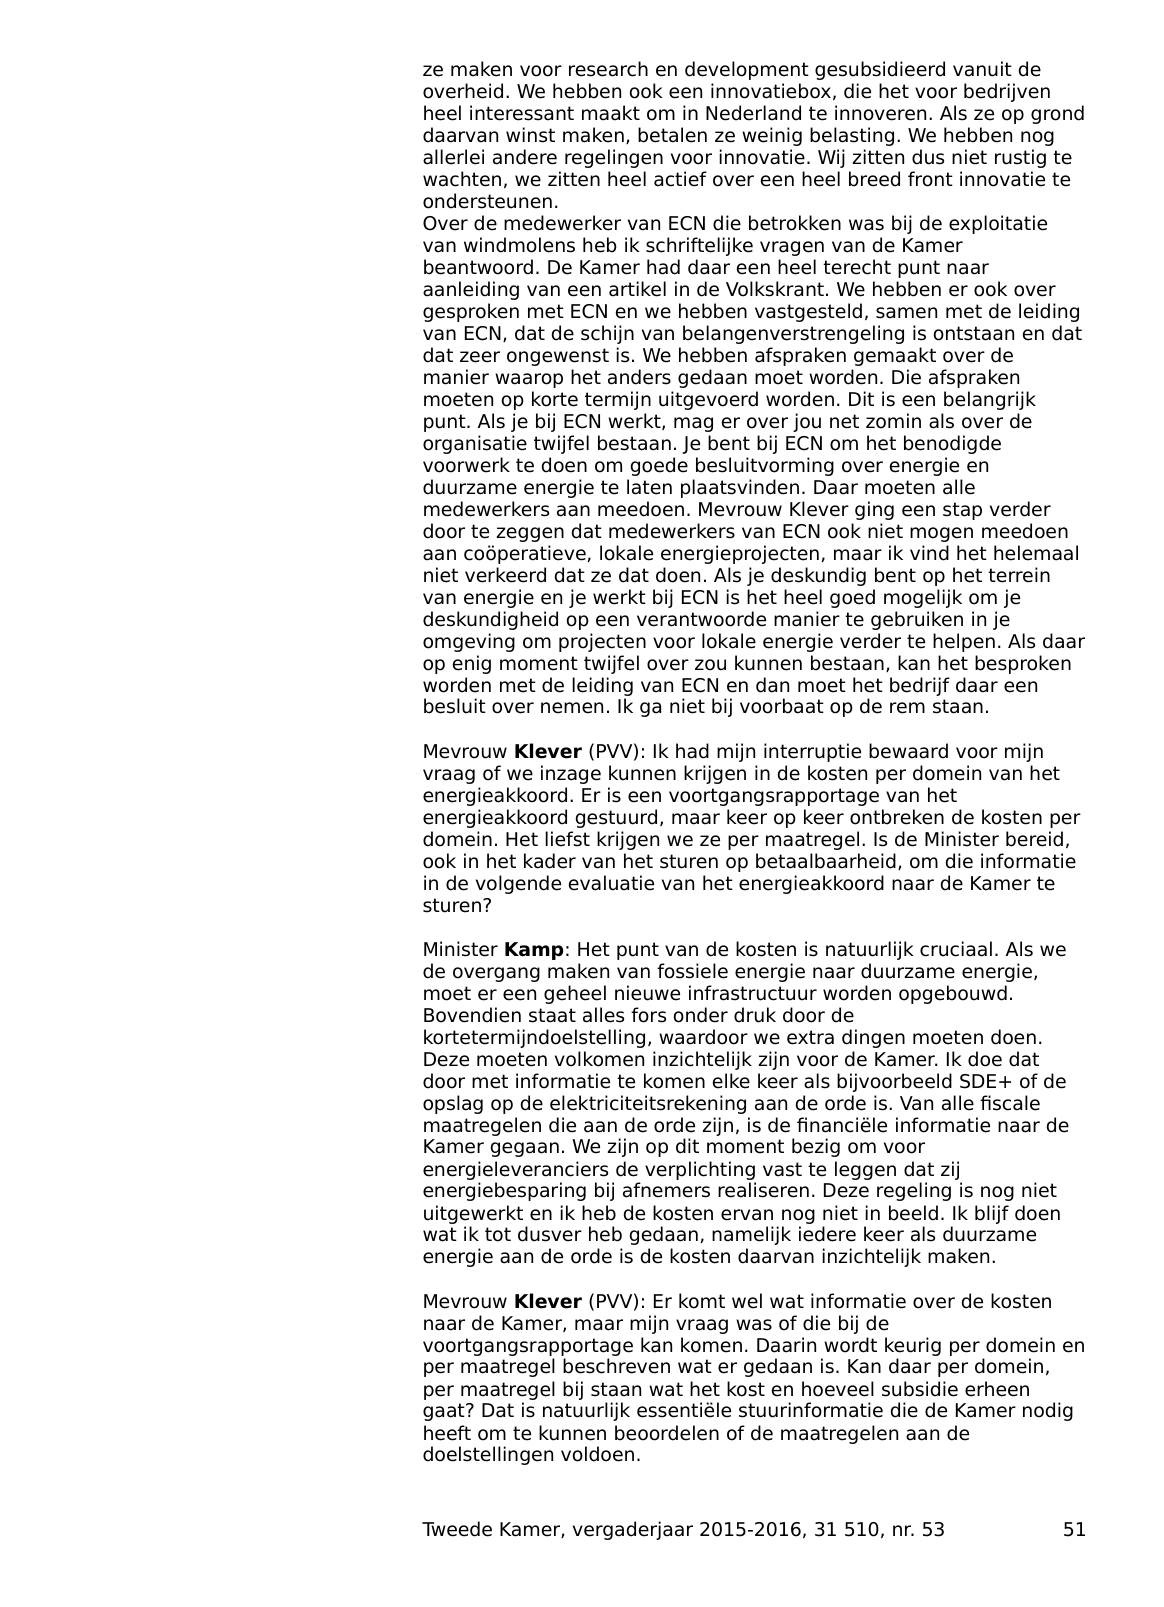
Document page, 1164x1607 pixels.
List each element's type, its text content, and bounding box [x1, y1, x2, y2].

text ze maken voor research en development gesubsidieerd vanuit de overheid. We hebben ook een innovatiebox, die het voor bedrijven heel interessant maakt om in Nederland te innoveren. Als ze op grond daarvan winst maken, betalen ze weinig belasting. We hebben nog allerlei andere regelingen voor innovatie. Wij zitten dus niet rustig te wachten, we zitten heel actief over een heel breed front innovatie te ondersteunen. [422, 59, 1087, 213]
text Over de medewerker van ECN die betrokken was bij de exploitatie van windmolens heb ik schriftelijke vragen van de Kamer beantwoord. De Kamer had daar een heel terecht punt naar aanleiding van een artikel in de Volkskrant. We hebben er ook over gesproken met ECN en we hebben vastgesteld, samen met de leiding van ECN, dat de schijn van belangenverstrengeling is ontstaan en dat dat zeer ongewenst is. We hebben afspraken gemaakt over de manier waarop het anders gedaan moet worden. Die afspraken moeten op korte termijn uitgevoerd worden. Dit is een belangrijk punt. Als je bij ECN werkt, mag er over jou net zomin als over de organisatie twijfel bestaan. Je bent bij ECN om het benodigde voorwerk te doen om goede besluitvorming over energie en duurzame energie te laten plaatsvinden. Daar moeten alle medewerkers aan meedoen. Mevrouw Klever ging een stap verder door te zeggen dat medewerkers van ECN ook niet mogen meedoen aan coöperatieve, lokale energieprojecten, maar ik vind het helemaal niet verkeerd dat ze dat doen. Als je deskundig bent op het terrein van energie en je werkt bij ECN is het heel goed mogelijk om je deskundigheid op een verantwoorde manier te gebruiken in je omgeving om projecten voor lokale energie verder te helpen. Als daar op enig moment twijfel over zou kunnen bestaan, kan het besproken worden met de leiding van ECN en dan moet het bedrijf daar een besluit over nemen. Ik ga niet bij voorbaat op de rem staan. [422, 213, 1087, 718]
text Mevrouw Klever (PVV): Er komt wel wat informatie over de kosten naar de Kamer, maar mijn vraag was of die bij de voortgangsrapportage kan komen. Daarin wordt keurig per domein en per maatregel beschreven wat er gedaan is. Kan daar per domein, per maatregel bij staan wat het kost en hoeveel subsidie erheen gaat? Dat is natuurlijk essentiële stuurinformatie die de Kamer nodig heeft om te kunnen beoordelen of de maatregelen aan de doelstellingen voldoen. [422, 1291, 1087, 1466]
text Minister Kamp: Het punt van de kosten is natuurlijk cruciaal. Als we de overgang maken van fossiele energie naar duurzame energie, moet er een geheel nieuwe infrastructuur worden opgebouwd. Bovendien staat alles fors onder druk door de kortetermijndoelstelling, waardoor we extra dingen moeten doen. Deze moeten volkomen inzichtelijk zijn voor de Kamer. Ik doe dat door met informatie te komen elke keer als bijvoorbeeld SDE+ of de opslag op de elektriciteitsrekening aan de orde is. Van alle fiscale maatregelen die aan de orde zijn, is de financiële informatie naar de Kamer gegaan. We zijn op dit moment bezig om voor energieleveranciers de verplichting vast te leggen dat zij energiebesparing bij afnemers realiseren. Deze regeling is nog niet uitgewerkt en ik heb de kosten ervan nog niet in beeld. Ik blijf doen wat ik tot dusver heb gedaan, namelijk iedere keer als duurzame energie aan de orde is de kosten daarvan inzichtelijk maken. [422, 939, 1087, 1268]
text Mevrouw Klever (PVV): Ik had mijn interruptie bewaard voor mijn vraag of we inzage kunnen krijgen in de kosten per domein van het energieakkoord. Er is een voortgangsrapportage van het energieakkoord gestuurd, maar keer op keer ontbreken de kosten per domein. Het liefst krijgen we ze per maatregel. Is de Minister bereid, ook in het kader van het sturen op betaalbaarheid, om die informatie in de volgende evaluatie van het energieakkoord naar de Kamer te sturen? [422, 741, 1087, 916]
